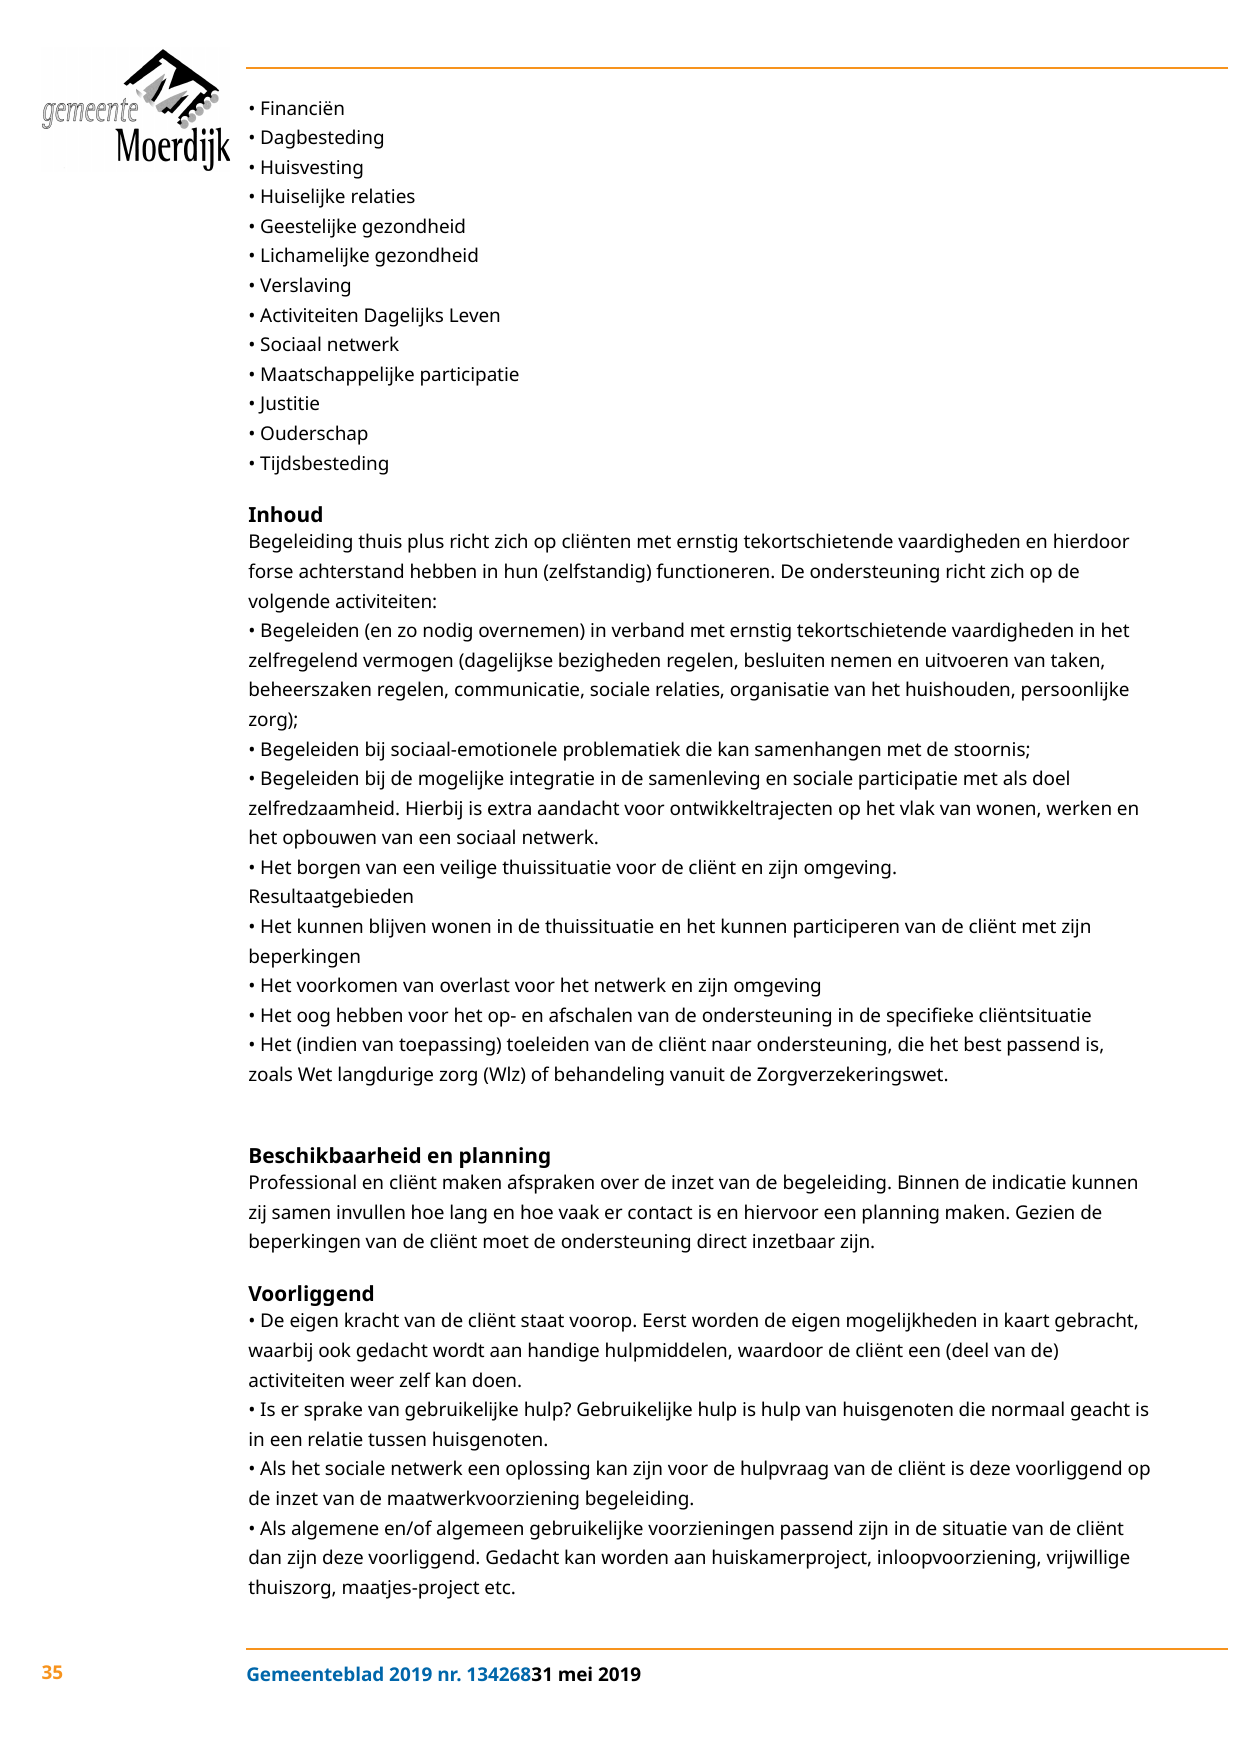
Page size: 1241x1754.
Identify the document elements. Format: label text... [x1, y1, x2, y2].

text • Huiselijke relaties [248, 183, 1152, 209]
text • Als het sociale netwerk een oplossing kan zijn voor de hulpvraag van de cliënt is deze voorliggend op de inzet van de maatwerkvoorziening begeleiding. [248, 1456, 1152, 1511]
text • Begeleiden bij de mogelijke integratie in de samenleving en sociale participatie met als doel zelfredzaamheid. Hierbij is extra aandacht voor ontwikkeltrajecten op het vlak van wonen, werken en het opbouwen van een sociaal netwerk. [248, 765, 1152, 850]
text • Justitie [248, 391, 1152, 416]
text • Lichamelijke gezondheid [248, 243, 1152, 268]
text • Ouderschap [248, 420, 1152, 446]
text • Het (indien van toepassing) toeleiden van de cliënt naar ondersteuning, die het best passend is, zoals Wet langdurige zorg (Wlz) of behandeling vanuit de Zorgverzekeringswet. [248, 1032, 1152, 1087]
text • Het borgen van een veilige thuissituatie voor de cliënt en zijn omgeving. [248, 854, 1152, 880]
text • Financiën [248, 95, 1152, 121]
text • Tijdsbesteding [248, 450, 1152, 476]
text • Het kunnen blijven wonen in de thuissituatie en het kunnen participeren van de cliënt met zijn beperkingen [248, 913, 1152, 968]
text • Verslaving [248, 272, 1152, 298]
text Resultaatgebieden [248, 884, 1152, 909]
text • Het oog hebben voor het op- en afschalen van de ondersteuning in de specifieke cliëntsituatie [248, 1002, 1152, 1028]
picture [41, 47, 231, 172]
text • Begeleiden (en zo nodig overnemen) in verband met ernstig tekortschietende vaardigheden in het zelfregelend vermogen (dagelijkse bezigheden regelen, besluiten nemen en uitvoeren van taken, beheerszaken regelen, communicatie, sociale relaties, organisatie van het huishouden, persoonlijke zorg); [248, 617, 1152, 732]
text Begeleiding thuis plus richt zich op cliënten met ernstig tekortschietende vaardigheden en hierdoor forse achterstand hebben in hun (zelfstandig) functioneren. De ondersteuning richt zich op de volgende activiteiten: [248, 529, 1152, 613]
text Inhoud [248, 500, 1152, 529]
text Professional en cliënt maken afspraken over de inzet van de begeleiding. Binnen de indicatie kunnen zij samen invullen hoe lang en hoe vaak er contact is en hiervoor een planning maken. Gezien de beperkingen van de cliënt moet de ondersteuning direct inzetbaar zijn. [248, 1169, 1152, 1254]
text Voorliggend [248, 1279, 1152, 1308]
text • Sociaal netwerk [248, 331, 1152, 357]
text • Activiteiten Dagelijks Leven [248, 302, 1152, 328]
text • Is er sprake van gebruikelijke hulp? Gebruikelijke hulp is hulp van huisgenoten die normaal geacht is in een relatie tussen huisgenoten. [248, 1396, 1152, 1452]
text • Als algemene en/of algemeen gebruikelijke voorzieningen passend zijn in de situatie van de cliënt dan zijn deze voorliggend. Gedacht kan worden aan huiskamerproject, inloopvoorziening, vrijwillige thuiszorg, maatjes-project etc. [248, 1515, 1152, 1599]
text Beschikbaarheid en planning [248, 1141, 1152, 1169]
text • Het voorkomen van overlast voor het netwerk en zijn omgeving [248, 972, 1152, 998]
text • De eigen kracht van de cliënt staat voorop. Eerst worden de eigen mogelijkheden in kaart gebracht, waarbij ook gedacht wordt aan handige hulpmiddelen, waardoor de cliënt een (deel van de) activiteiten weer zelf kan doen. [248, 1308, 1152, 1392]
text • Begeleiden bij sociaal-emotionele problematiek die kan samenhangen met de stoornis; [248, 736, 1152, 761]
text • Geestelijke gezondheid [248, 213, 1152, 239]
text • Dagbesteding [248, 124, 1152, 150]
text • Huisvesting [248, 154, 1152, 180]
text • Maatschappelijke participatie [248, 361, 1152, 387]
